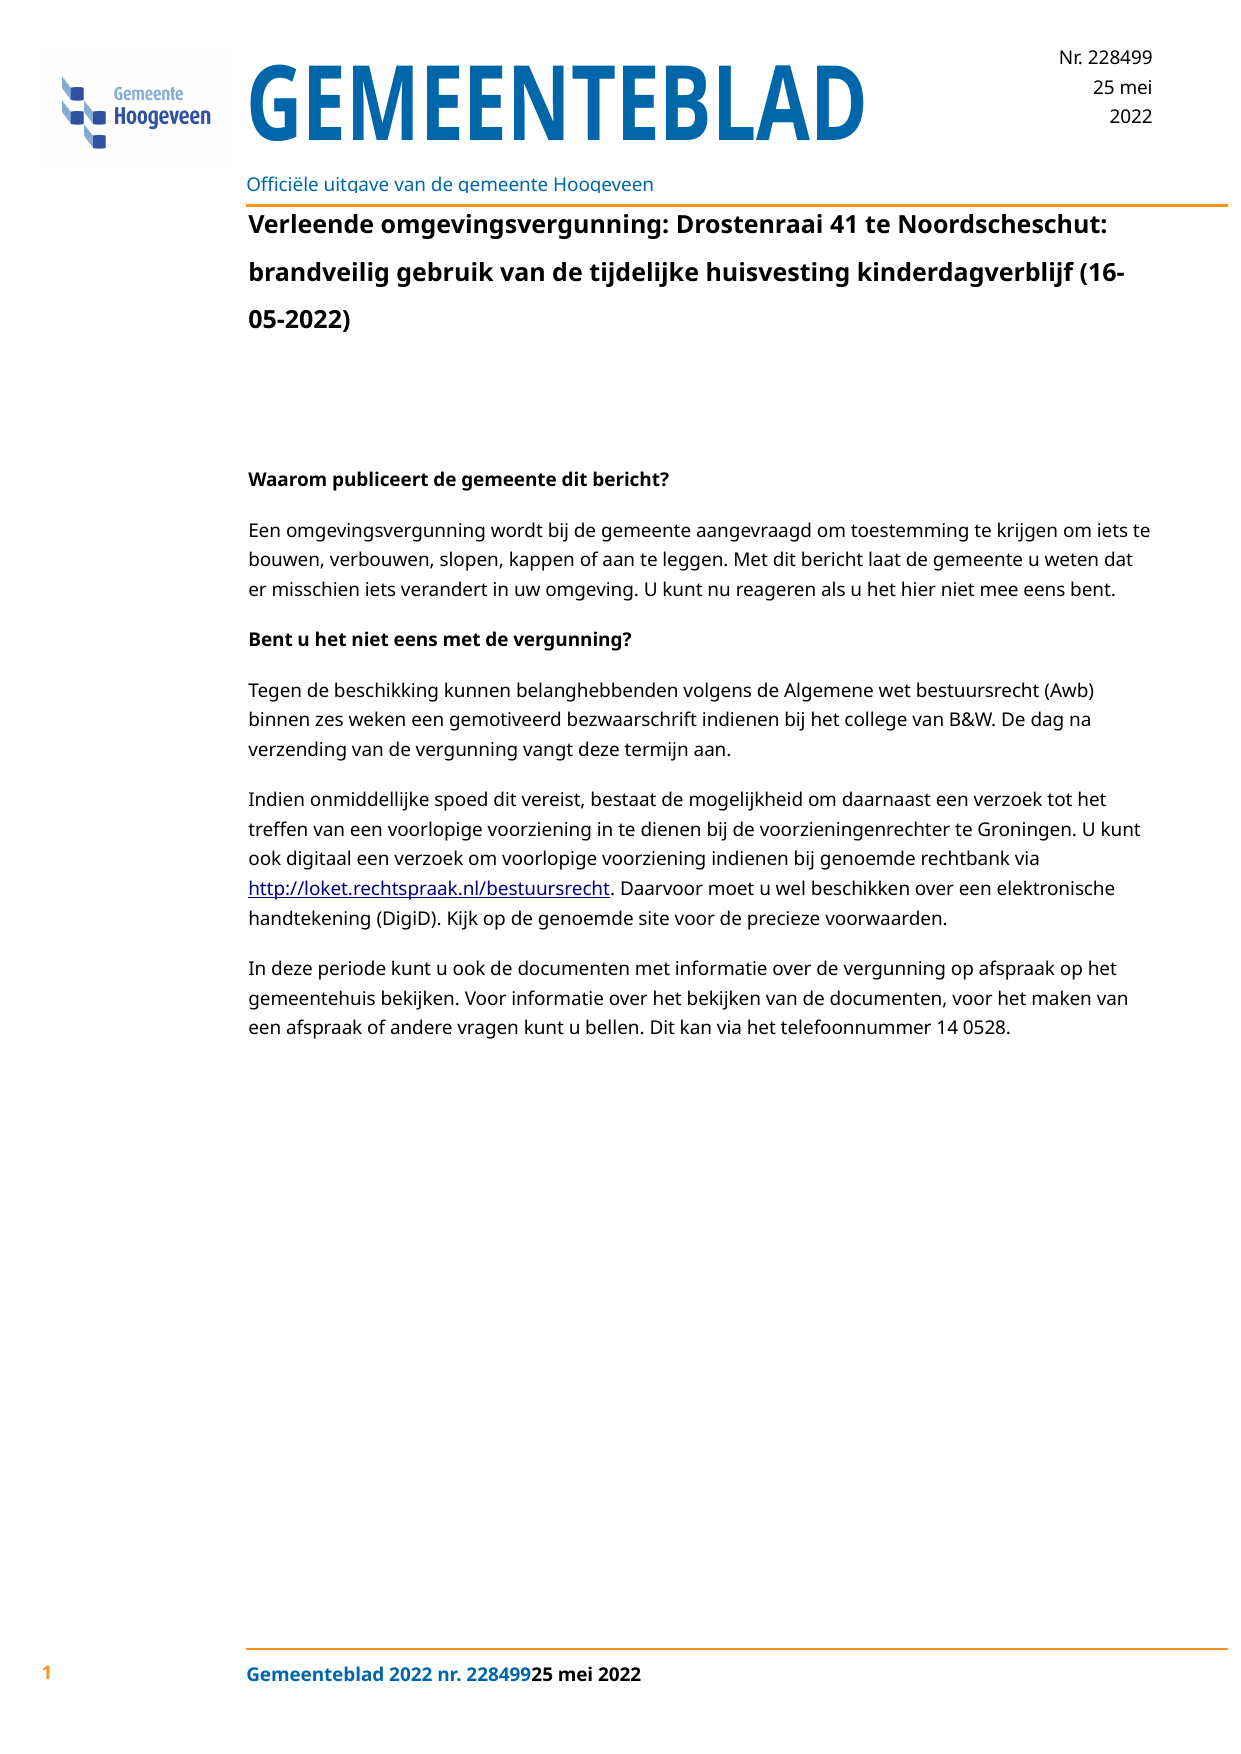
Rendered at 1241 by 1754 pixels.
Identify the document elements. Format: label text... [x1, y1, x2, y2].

text Indien onmiddellijke spoed dit vereist, bestaat de mogelijkheid om daarnaast een verzoek tot het treffen van een voorlopige voorziening in te dienen bij de voorzieningenrechter te Groningen. U kunt ook digitaal een verzoek om voorlopige voorziening indienen bij genoemde rechtbank via http://loket.rechtspraak.nl/bestuursrecht. Daarvoor moet u wel beschikken over een elektronische handtekening (DigiD). Kijk op de genoemde site voor de precieze voorwaarden. [248, 786, 1152, 930]
text Tegen de beschikking kunnen belanghebbenden volgens de Algemene wet bestuursrecht (Awb) binnen zes weken een gemotiveerd bezwaarschrift indienen bij het college van B&W. De dag na verzending van de vergunning vangt deze termijn aan. [248, 677, 1152, 762]
text Een omgevingsvergunning wordt bij de gemeente aangevraagd om toestemming te krijgen om iets te bouwen, verbouwen, slopen, kappen of aan te leggen. Met dit bericht laat de gemeente u weten dat er misschien iets verandert in uw omgeving. U kunt nu reageren als u het hier niet mee eens bent. [248, 517, 1152, 602]
text Bent u het niet eens met de vergunning? [248, 626, 1152, 652]
text Verleende omgevingsvergunning: Drostenraai 41 te Noordscheschut: brandveilig gebruik van de tijdelijke huisvesting kinderdagverblijf (16-05-2022) [248, 207, 1152, 336]
text In deze periode kunt u ook de documenten met informatie over de vergunning op afspraak op het gemeentehuis bekijken. Voor informatie over het bekijken van de documenten, voor het maken van een afspraak of andere vragen kunt u bellen. Dit kan via het telefoonnummer 14 0528. [248, 955, 1152, 1040]
text Waarom publiceert de gemeente dit bericht? [248, 466, 1152, 492]
picture [41, 47, 231, 172]
